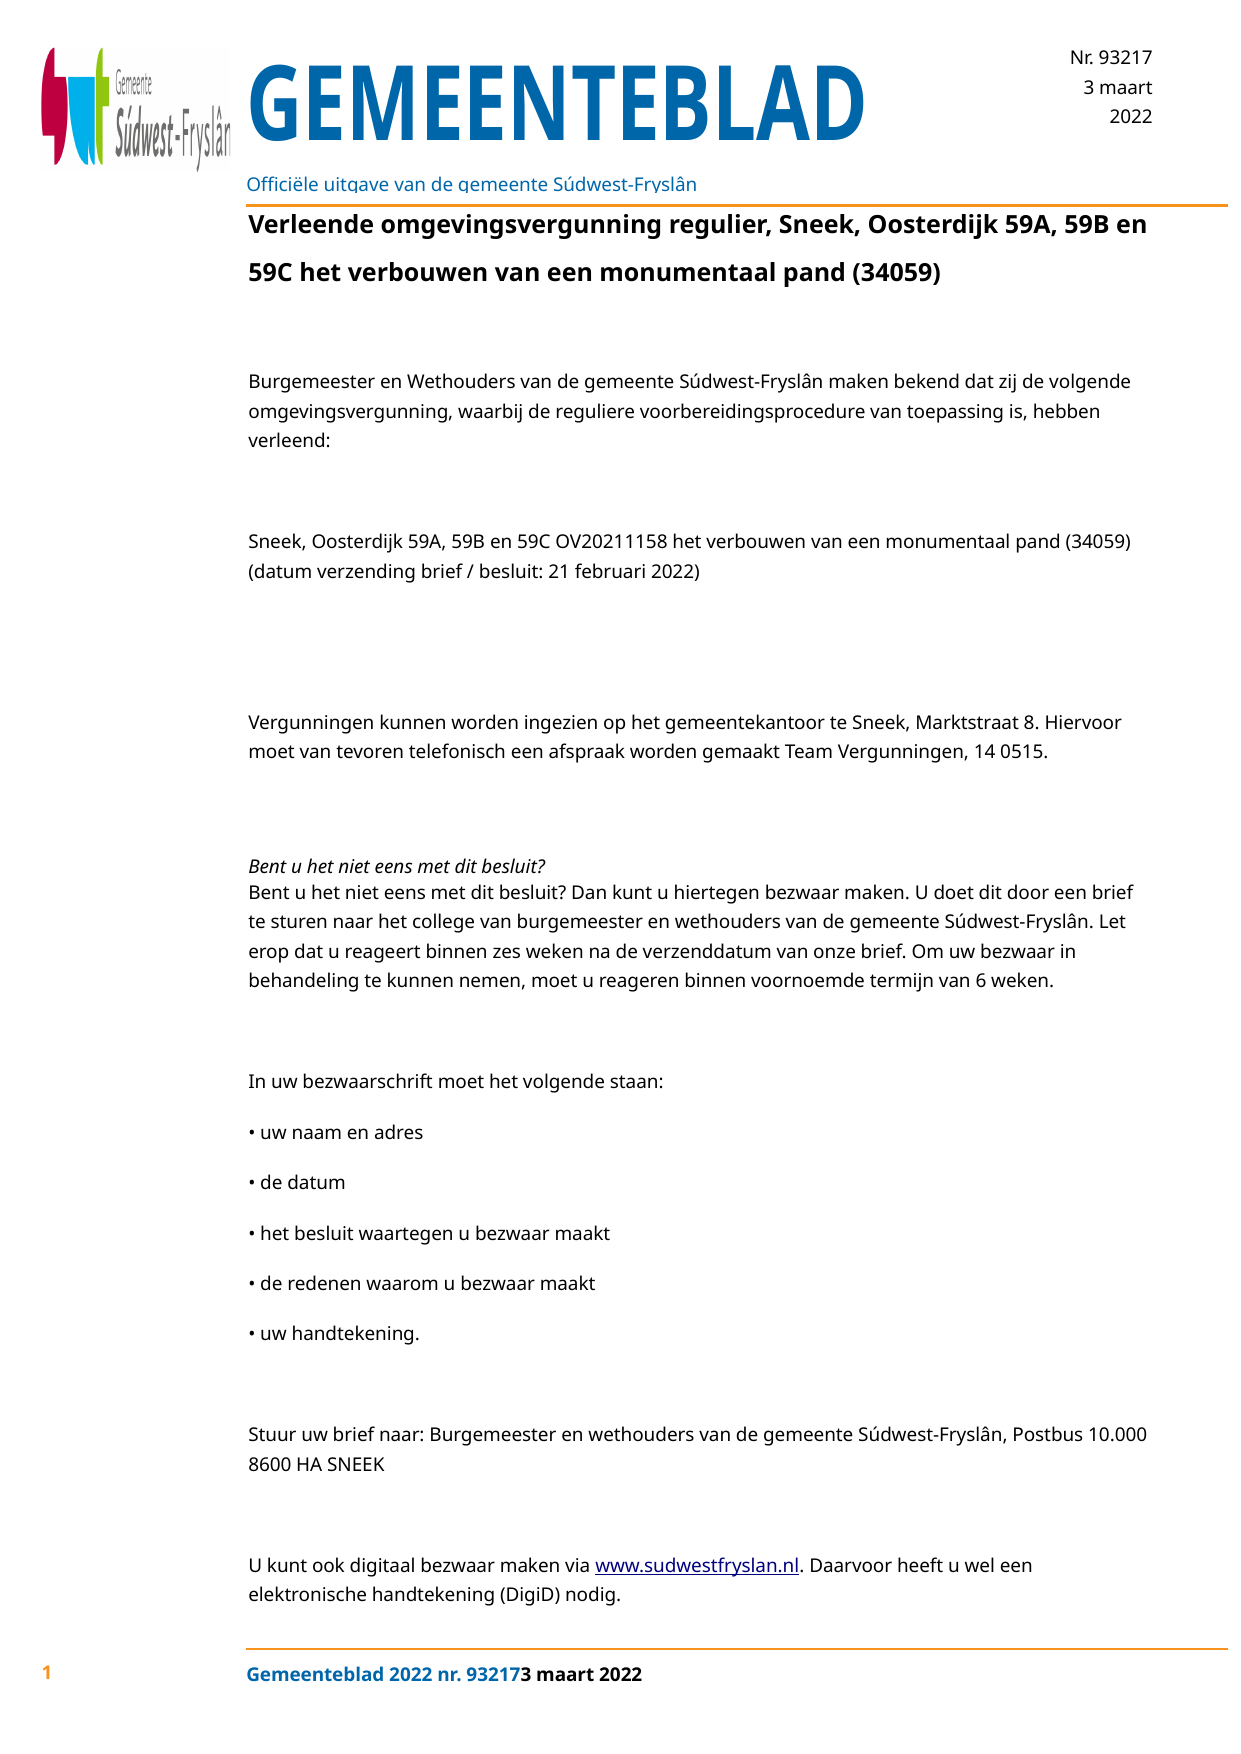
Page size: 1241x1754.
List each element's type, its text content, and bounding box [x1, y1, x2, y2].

text • het besluit waartegen u bezwaar maakt [248, 1220, 1152, 1245]
text • uw handtekening. [248, 1321, 1152, 1346]
text Stuur uw brief naar: Burgemeester en wethouders van de gemeente Súdwest-Fryslân, Postbus 10.000 8600 HA SNEEK [248, 1421, 1152, 1477]
text Verleende omgevingsvergunning regulier, Sneek, Oosterdijk 59A, 59B en 59C het verbouwen van een monumentaal pand (34059) [248, 207, 1152, 288]
text Bent u het niet eens met dit besluit? Dan kunt u hiertegen bezwaar maken. U doet dit door een brief te sturen naar het college van burgemeester en wethouders van de gemeente Súdwest-Fryslân. Let erop dat u reageert binnen zes weken na de verzenddatum van onze brief. Om uw bezwaar in behandeling te kunnen nemen, moet u reageren binnen voornoemde termijn van 6 weken. [248, 879, 1152, 993]
text • de datum [248, 1169, 1152, 1195]
text Bent u het niet eens met dit besluit? [248, 853, 1152, 879]
text Vergunningen kunnen worden ingezien op het gemeentekantoor te Sneek, Marktstraat 8. Hiervoor moet van tevoren telefonisch een afspraak worden gemaakt Team Vergunningen, 14 0515. [248, 709, 1152, 764]
picture [41, 47, 231, 172]
text Burgemeester en Wethouders van de gemeente Súdwest-Fryslân maken bekend dat zij de volgende omgevingsvergunning, waarbij de reguliere voorbereidingsprocedure van toepassing is, hebben verleend: [248, 368, 1152, 453]
text U kunt ook digitaal bezwaar maken via www.sudwestfryslan.nl. Daarvoor heeft u wel een elektronische handtekening (DigiD) nodig. [248, 1552, 1152, 1607]
text Sneek, Oosterdijk 59A, 59B en 59C OV20211158 het verbouwen van een monumentaal pand (34059) (datum verzending brief / besluit: 21 februari 2022) [248, 528, 1152, 584]
text • uw naam en adres [248, 1119, 1152, 1144]
text • de redenen waarom u bezwaar maakt [248, 1270, 1152, 1296]
text In uw bezwaarschrift moet het volgende staan: [248, 1068, 1152, 1094]
